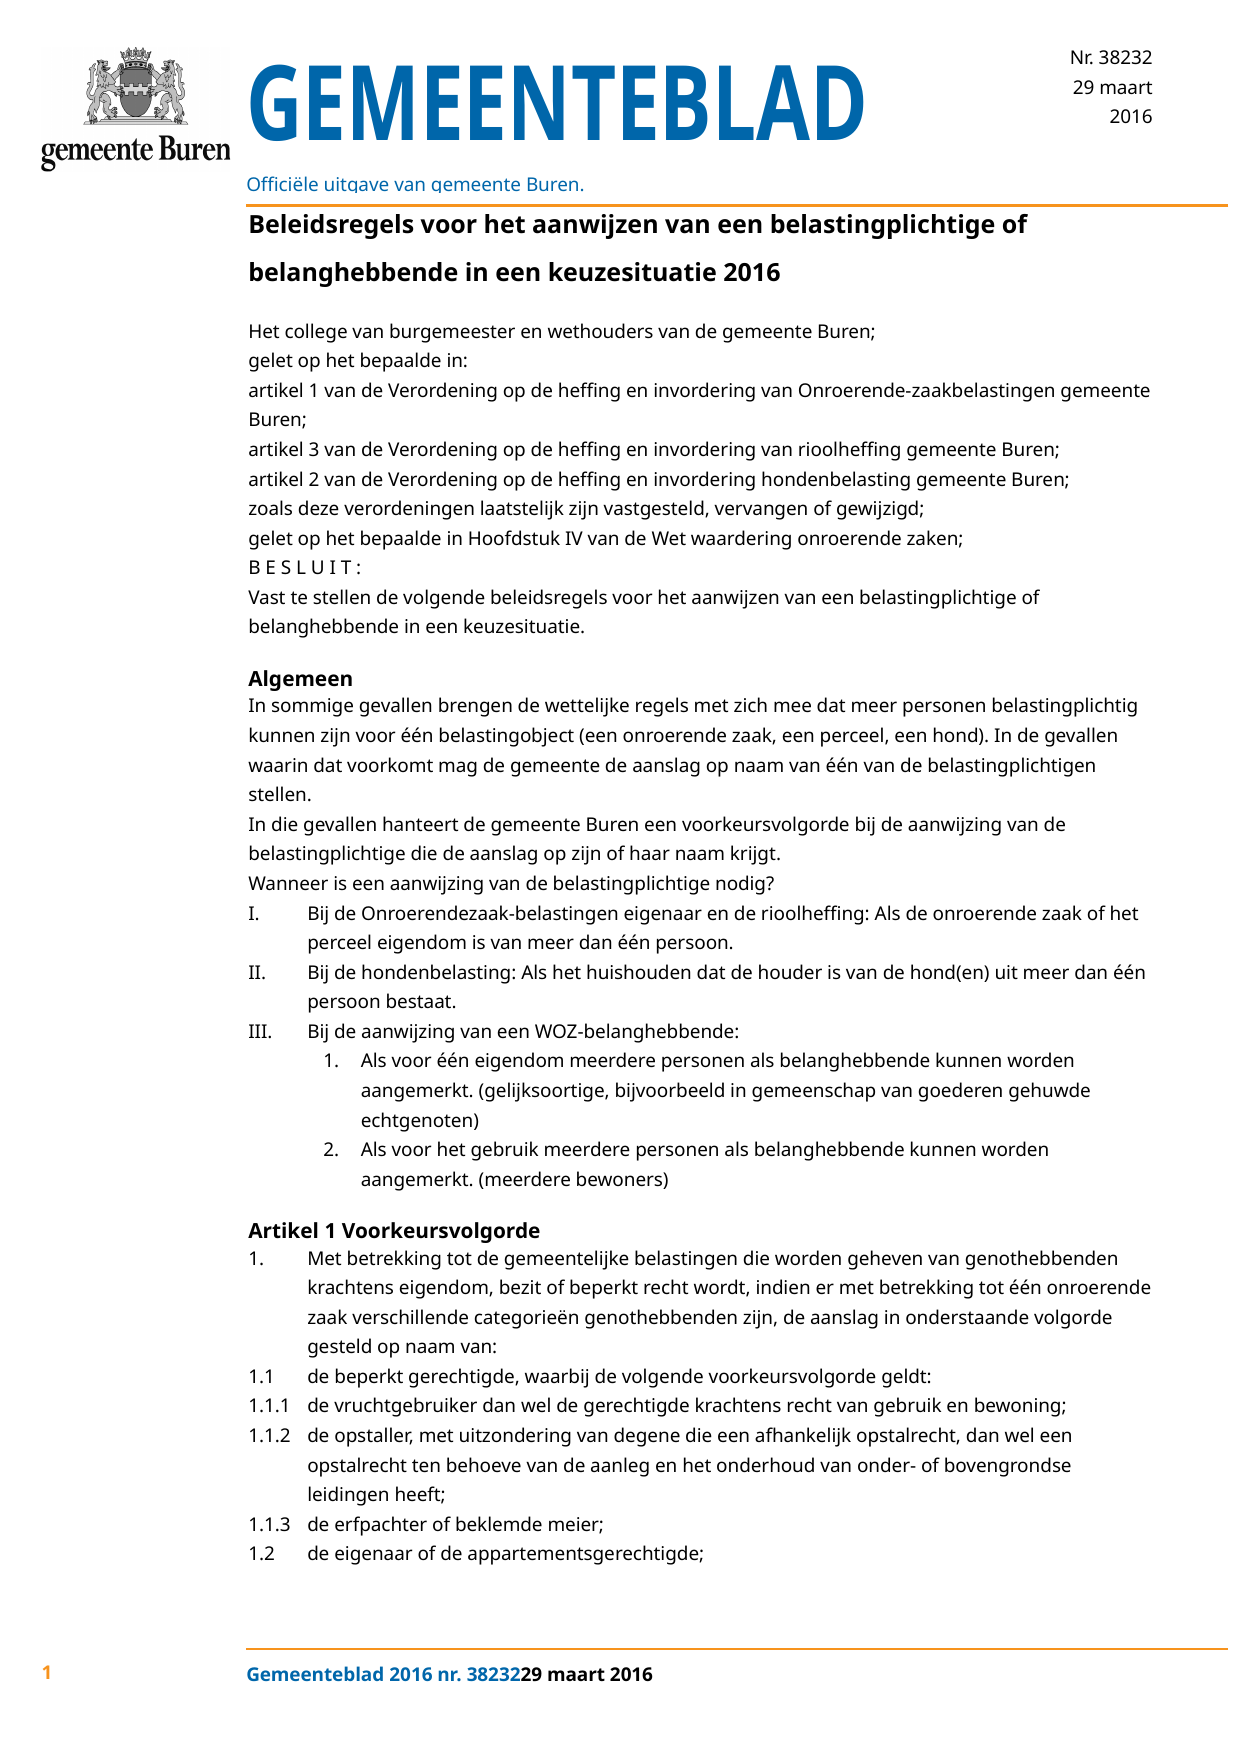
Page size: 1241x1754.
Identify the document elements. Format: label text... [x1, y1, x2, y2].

text Het college van burgemeester en wethouders van de gemeente Buren; [248, 318, 1152, 344]
text Vast te stellen de volgende beleidsregels voor het aanwijzen van een belastingplichtige of belanghebbende in een keuzesituatie. [248, 584, 1152, 639]
text In die gevallen hanteert de gemeente Buren een voorkeursvolgorde bij de aanwijzing van de belastingplichtige die de aanslag op zijn of haar naam krijgt. [248, 811, 1152, 866]
text gelet op het bepaalde in Hoofdstuk IV van de Wet waardering onroerende zaken; [248, 525, 1152, 551]
text Wanneer is een aanwijzing van de belastingplichtige nodig? [248, 870, 1152, 896]
text artikel 3 van de Verordening op de heffing en invordering van rioolheffing gemeente Buren; [248, 436, 1152, 462]
list de opstaller, met uitzondering van degene die een afhankelijk opstalrecht, dan wel een opstalrecht ten behoeve van de aanleg en het onderhoud van onder- of bovengrondse leidingen heeft; [248, 1422, 1152, 1507]
text gelet op het bepaalde in: [248, 347, 1152, 373]
list Met betrekking tot de gemeentelijke belastingen die worden geheven van genothebbenden krachtens eigendom, bezit of beperkt recht wordt, indien er met betrekking tot één onroerende zaak verschillende categorieën genothebbenden zijn, de aanslag in onderstaande volgorde gesteld op naam van: [248, 1245, 1152, 1359]
text In sommige gevallen brengen de wettelijke regels met zich mee dat meer personen belastingplichtig kunnen zijn voor één belastingobject (een onroerende zaak, een perceel, een hond). In de gevallen waarin dat voorkomt mag de gemeente de aanslag op naam van één van de belastingplichtigen stellen. [248, 693, 1152, 807]
list Bij de aanwijzing van een WOZ-belanghebbende: [248, 1018, 1152, 1044]
text B E S L U I T : [248, 554, 1152, 580]
list Bij de Onroerendezaak-belastingen eigenaar en de rioolheffing: Als de onroerende zaak of het perceel eigendom is van meer dan één persoon. [248, 900, 1152, 955]
list Bij de hondenbelasting: Als het huishouden dat de houder is van de hond(en) uit meer dan één persoon bestaat. [248, 959, 1152, 1014]
list de erfpachter of beklemde meier; [248, 1511, 1152, 1537]
list de eigenaar of de appartementsgerechtigde; [248, 1541, 1152, 1566]
text Artikel 1 Voorkeursvolgorde [248, 1216, 1152, 1245]
text artikel 1 van de Verordening op de heffing en invordering van Onroerende-zaakbelastingen gemeente Buren; [248, 377, 1152, 432]
list Als voor één eigendom meerdere personen als belanghebbende kunnen worden aangemerkt. (gelijksoortige, bijvoorbeeld in gemeenschap van goederen gehuwde echtgenoten) [323, 1048, 1152, 1132]
text Beleidsregels voor het aanwijzen van een belastingplichtige of belanghebbende in een keuzesituatie 2016 [248, 207, 1152, 288]
text artikel 2 van de Verordening op de heffing en invordering hondenbelasting gemeente Buren; [248, 466, 1152, 492]
list de vruchtgebruiker dan wel de gerechtigde krachtens recht van gebruik en bewoning; [248, 1393, 1152, 1418]
list de beperkt gerechtigde, waarbij de volgende voorkeursvolgorde geldt: [248, 1363, 1152, 1389]
text Algemeen [248, 664, 1152, 693]
picture [41, 47, 231, 172]
text zoals deze verordeningen laatstelijk zijn vastgesteld, vervangen of gewijzigd; [248, 495, 1152, 521]
list Als voor het gebruik meerdere personen als belanghebbende kunnen worden aangemerkt. (meerdere bewoners) [323, 1136, 1152, 1192]
